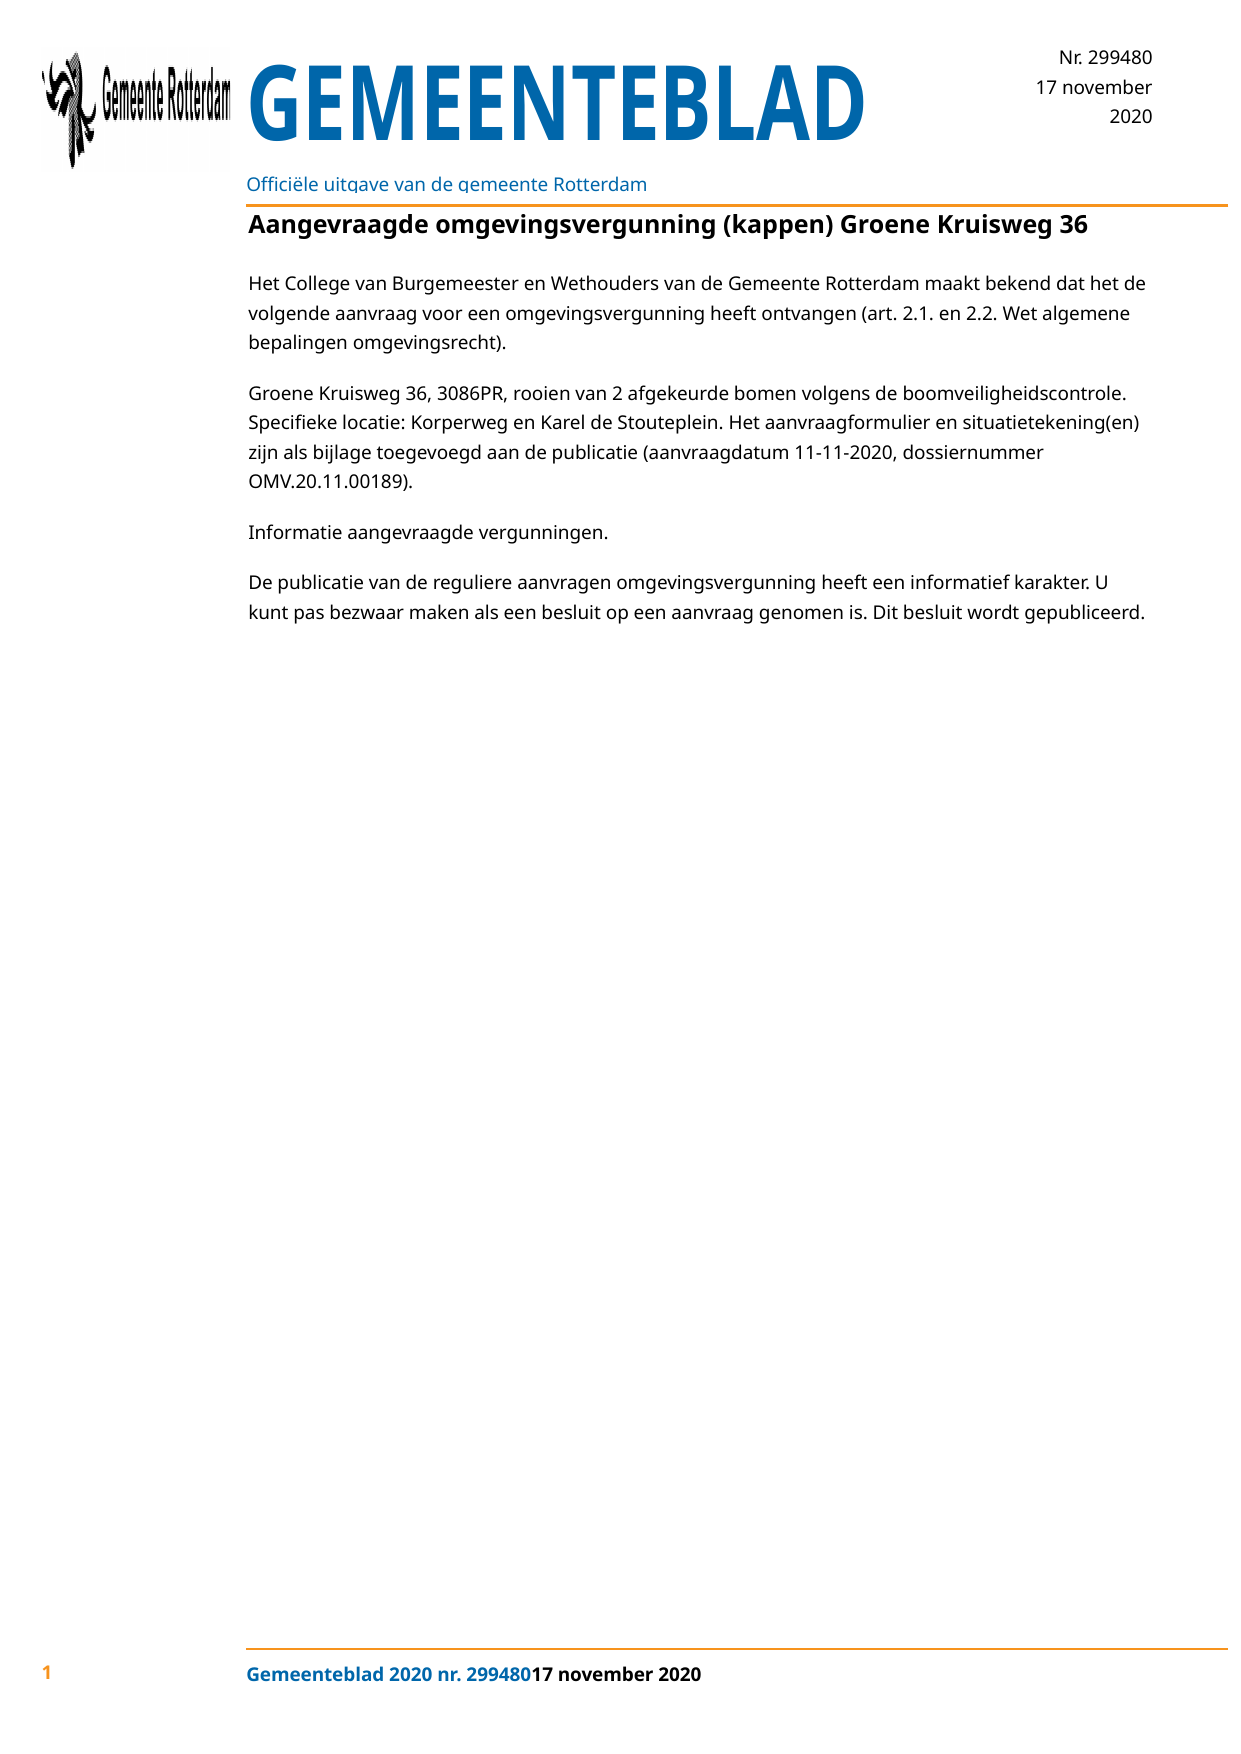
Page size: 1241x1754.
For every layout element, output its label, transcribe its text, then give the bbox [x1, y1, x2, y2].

text Informatie aangevraagde vergunningen. [248, 519, 1152, 545]
text Groene Kruisweg 36, 3086PR, rooien van 2 afgekeurde bomen volgens de boomveiligheidscontrole. Specifieke locatie: Korperweg en Karel de Stouteplein. Het aanvraagformulier en situatietekening(en) zijn als bijlage toegevoegd aan de publicatie (aanvraagdatum 11-11-2020, dossiernummer OMV.20.11.00189). [248, 380, 1152, 494]
text De publicatie van de reguliere aanvragen omgevingsvergunning heeft een informatief karakter. U kunt pas bezwaar maken als een besluit op een aanvraag genomen is. Dit besluit wordt gepubliceerd. [248, 569, 1152, 625]
picture [41, 47, 231, 172]
text Aangevraagde omgevingsvergunning (kappen) Groene Kruisweg 36 [248, 207, 1152, 241]
text Het College van Burgemeester en Wethouders van de Gemeente Rotterdam maakt bekend dat het de volgende aanvraag voor een omgevingsvergunning heeft ontvangen (art. 2.1. en 2.2. Wet algemene bepalingen omgevingsrecht). [248, 270, 1152, 355]
